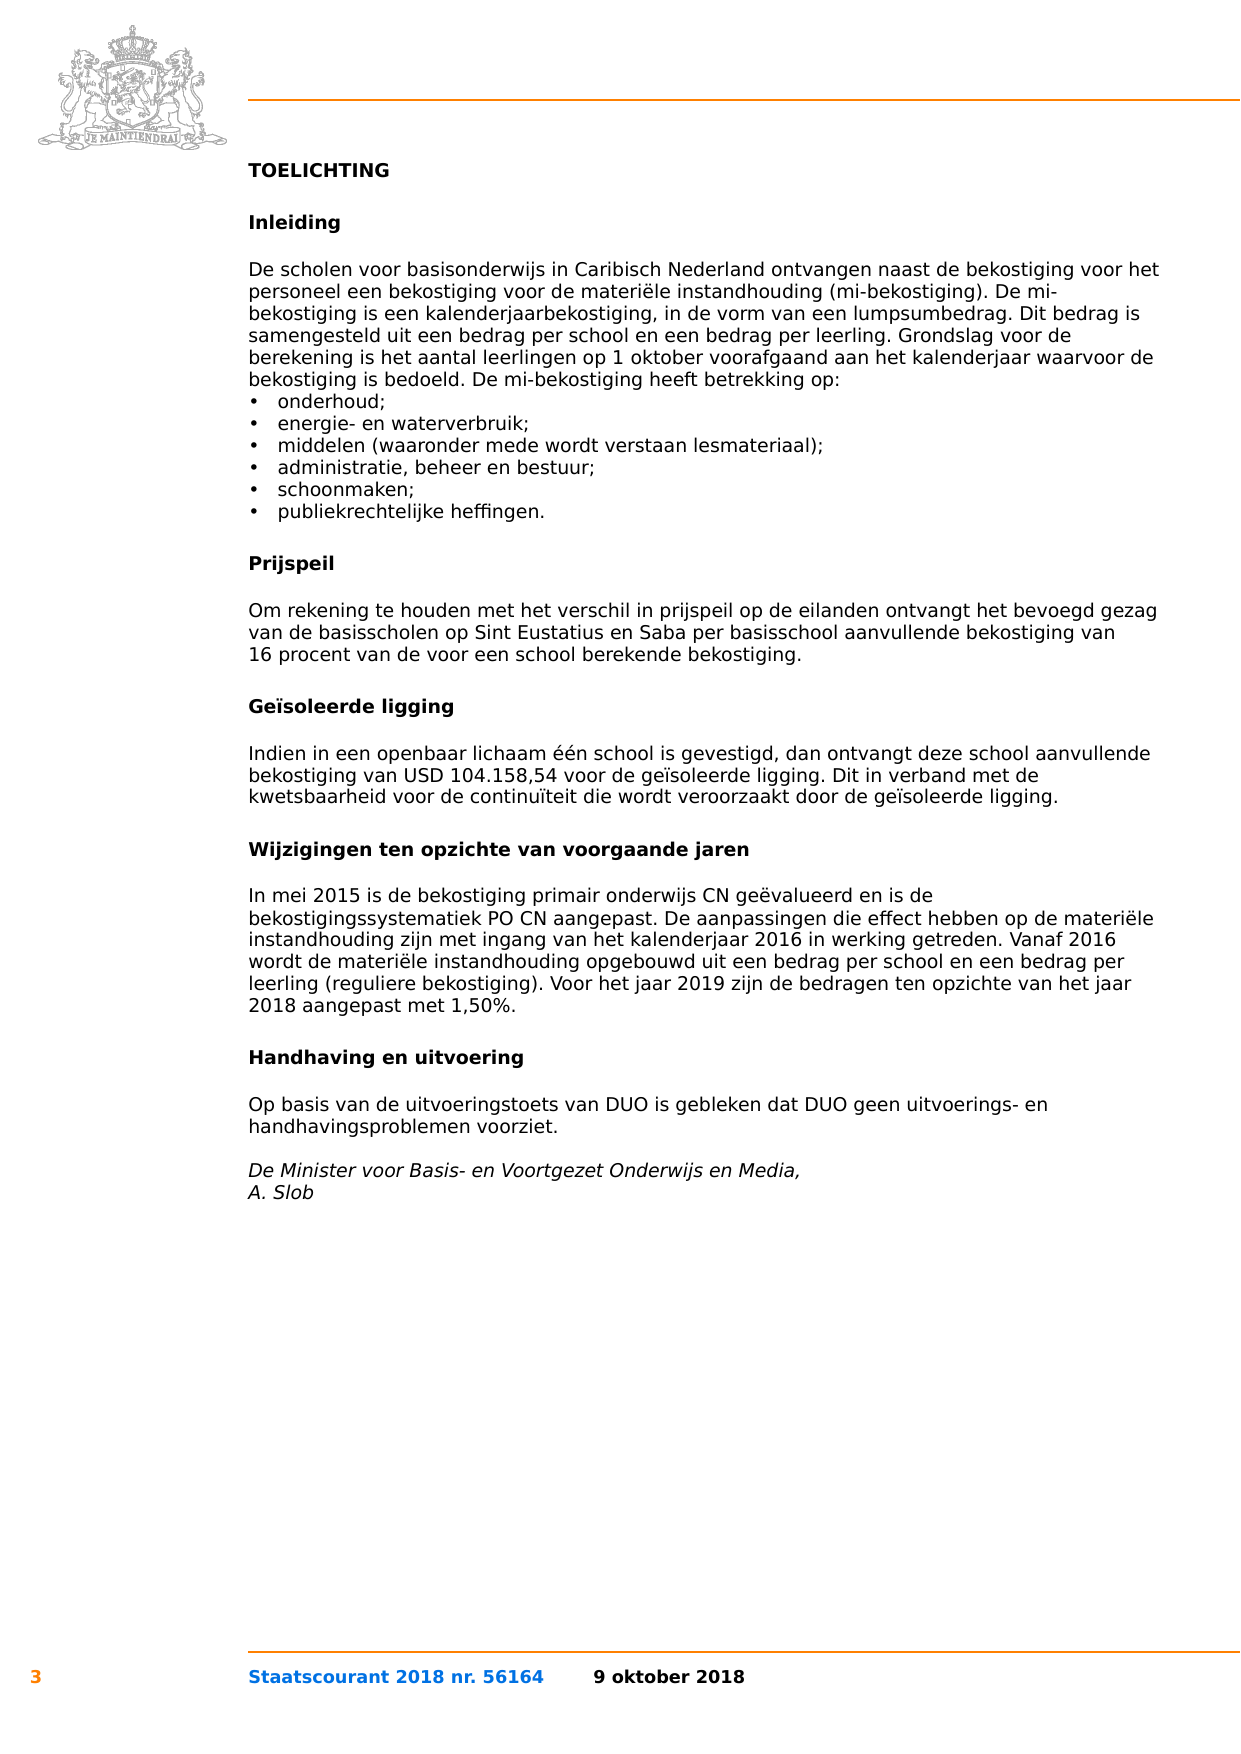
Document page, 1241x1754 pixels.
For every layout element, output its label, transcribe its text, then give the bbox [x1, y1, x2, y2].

subtitle TOELICHTING [248, 160, 1163, 182]
text • onderhoud; [248, 391, 1163, 413]
subtitle Wijzigingen ten opzichte van voorgaande jaren [248, 838, 1163, 860]
text • schoonmaken; [248, 479, 1163, 501]
text • middelen (waaronder mede wordt verstaan lesmateriaal); [248, 435, 1163, 457]
text • publiekrechtelijke heffingen. [248, 501, 1163, 523]
text De Minister voor Basis- en Voortgezet Onderwijs en Media, A. Slob [248, 1160, 1163, 1204]
text De scholen voor basisonderwijs in Caribisch Nederland ontvangen naast de bekostiging voor het personeel een bekostiging voor de materiële instandhouding (mi-bekostiging). De mi-bekostiging is een kalenderjaarbekostiging, in de vorm van een lumpsumbedrag. Dit bedrag is samengesteld uit een bedrag per school en een bedrag per leerling. Grondslag voor de berekening is het aantal leerlingen op 1 oktober voorafgaand aan het kalenderjaar waarvoor de bekostiging is bedoeld. De mi-bekostiging heeft betrekking op: [248, 259, 1163, 391]
subtitle Inleiding [248, 212, 1163, 234]
subtitle Geïsoleerde ligging [248, 696, 1163, 717]
text • energie- en waterverbruik; [248, 413, 1163, 435]
text Om rekening te houden met het verschil in prijspeil op de eilanden ontvangt het bevoegd gezag van de basisscholen op Sint Eustatius en Saba per basisschool aanvullende bekostiging van 16 procent van de voor een school berekende bekostiging. [248, 599, 1163, 666]
subtitle Handhaving en uitvoering [248, 1047, 1163, 1069]
subtitle Prijspeil [248, 553, 1163, 574]
text In mei 2015 is de bekostiging primair onderwijs CN geëvalueerd en is de bekostigingssystematiek PO CN aangepast. De aanpassingen die effect hebben op de materiële instandhouding zijn met ingang van het kalenderjaar 2016 in werking getreden. Vanaf 2016 wordt de materiële instandhouding opgebouwd uit een bedrag per school en een bedrag per leerling (reguliere bekostiging). Voor het jaar 2019 zijn de bedragen ten opzichte van het jaar 2018 aangepast met 1,50%. [248, 885, 1163, 1017]
picture [38, 25, 227, 150]
text Op basis van de uitvoeringstoets van DUO is gebleken dat DUO geen uitvoerings- en handhavingsproblemen voorziet. [248, 1094, 1163, 1138]
text • administratie, beheer en bestuur; [248, 457, 1163, 479]
text Indien in een openbaar lichaam één school is gevestigd, dan ontvangt deze school aanvullende bekostiging van USD 104.158,54 voor de geïsoleerde ligging. Dit in verband met de kwetsbaarheid voor de continuïteit die wordt veroorzaakt door de geïsoleerde ligging. [248, 742, 1163, 808]
